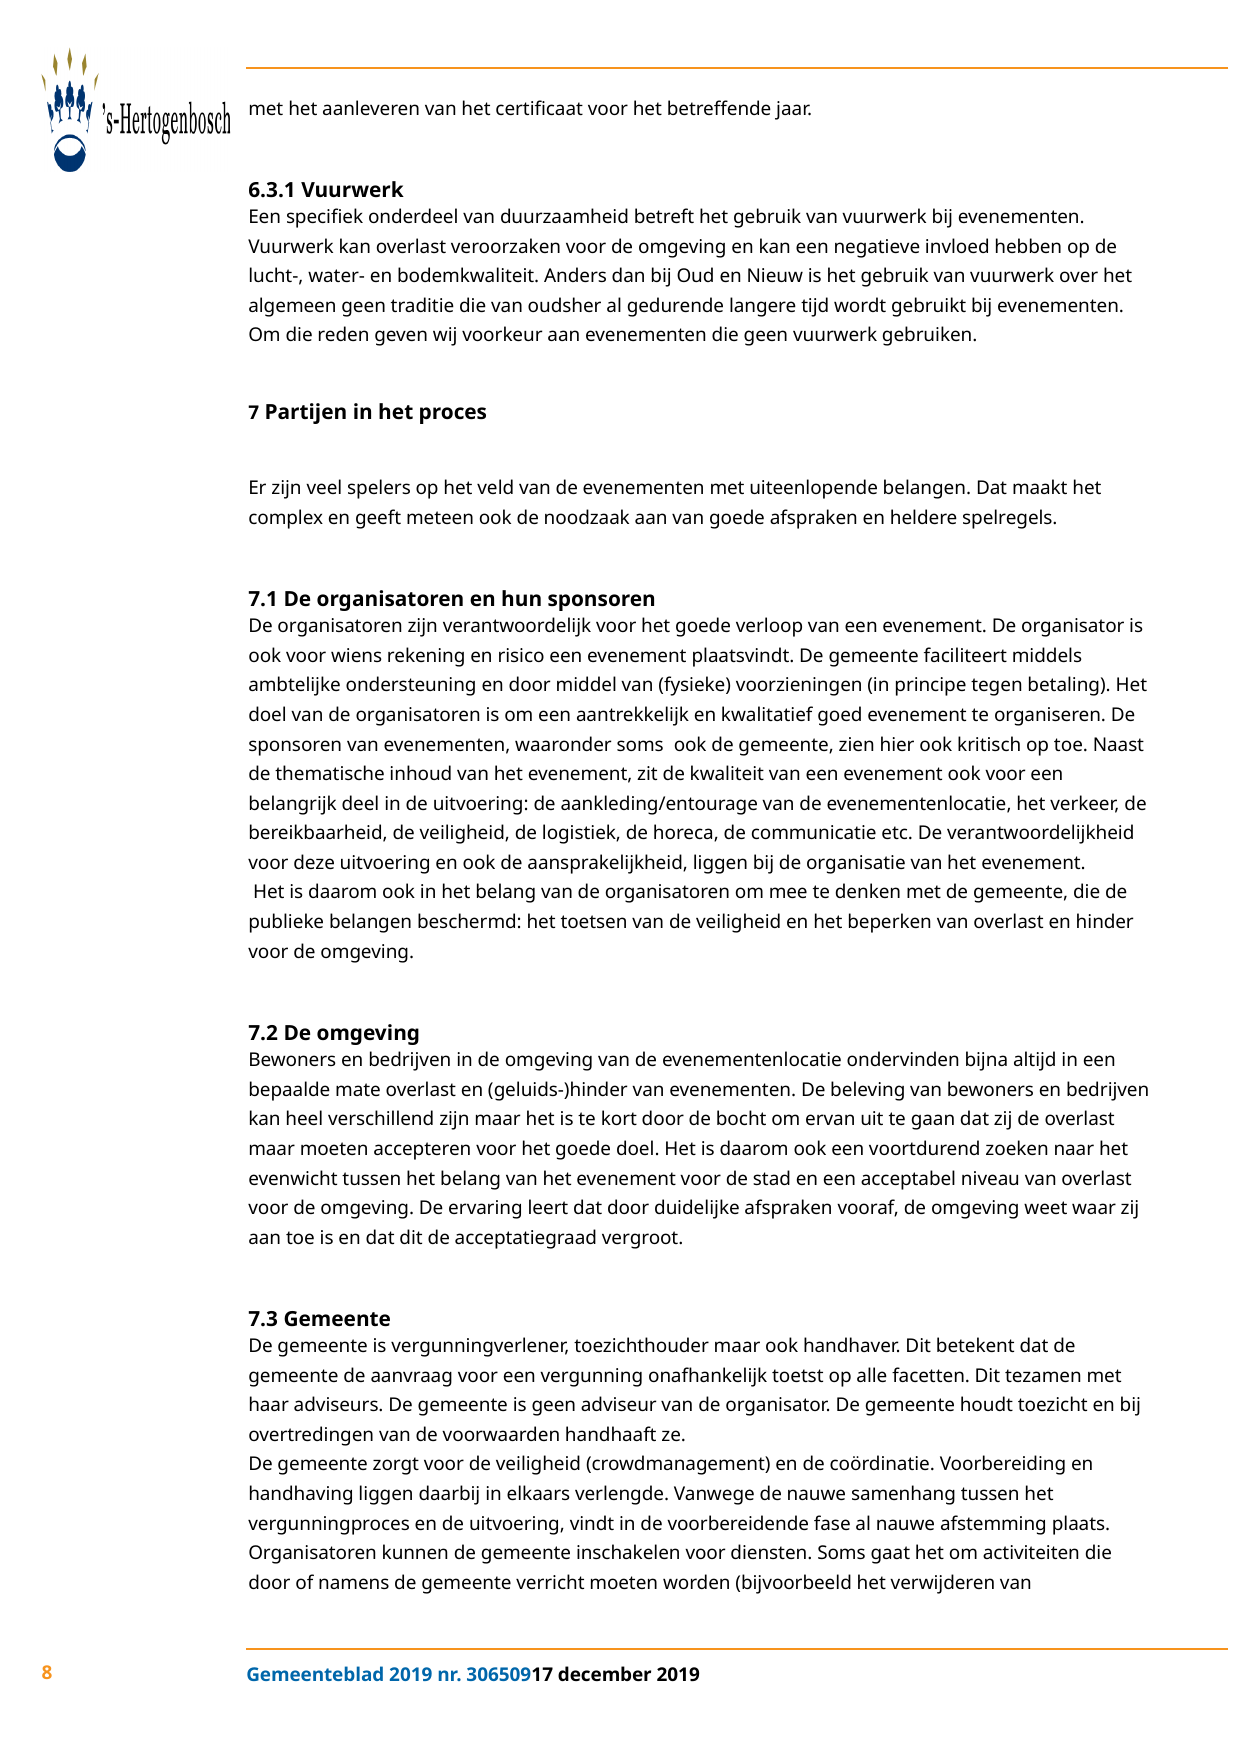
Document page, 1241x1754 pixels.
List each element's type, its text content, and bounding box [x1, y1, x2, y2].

text 7.2 De omgeving [248, 1018, 1152, 1046]
picture [41, 47, 231, 172]
text Het is daarom ook in het belang van de organisatoren om mee te denken met de gemeente, die de publieke belangen beschermd: het toetsen van de veiligheid en het beperken van overlast en hinder voor de omgeving. [248, 879, 1152, 964]
text De gemeente zorgt voor de veiligheid (crowdmanagement) en de coördinatie. Voorbereiding en handhaving liggen daarbij in elkaars verlengde. Vanwege de nauwe samenhang tussen het vergunningproces en de uitvoering, vindt in de voorbereidende fase al nauwe afstemming plaats. [248, 1451, 1152, 1536]
text Er zijn veel spelers op het veld van de evenementen met uiteenlopende belangen. Dat maakt het complex en geeft meteen ook de noodzaak aan van goede afspraken en heldere spelregels. [248, 474, 1152, 530]
text Organisatoren kunnen de gemeente inschakelen voor diensten. Soms gaat het om activiteiten die door of namens de gemeente verricht moeten worden (bijvoorbeeld het verwijderen van [248, 1539, 1152, 1595]
text 7 Partijen in het proces [248, 397, 1152, 425]
text Een specifiek onderdeel van duurzaamheid betreft het gebruik van vuurwerk bij evenementen. Vuurwerk kan overlast veroorzaken voor de omgeving en kan een negatieve invloed hebben op de lucht-, water- en bodemkwaliteit. Anders dan bij Oud en Nieuw is het gebruik van vuurwerk over het algemeen geen traditie die van oudsher al gedurende langere tijd wordt gebruikt bij evenementen. Om die reden geven wij voorkeur aan evenementen die geen vuurwerk gebruiken. [248, 203, 1152, 347]
text 7.3 Gemeente [248, 1304, 1152, 1332]
text Bewoners en bedrijven in de omgeving van de evenementenlocatie ondervinden bijna altijd in een bepaalde mate overlast en (geluids-)hinder van evenementen. De beleving van bewoners en bedrijven kan heel verschillend zijn maar het is te kort door de bocht om ervan uit te gaan dat zij de overlast maar moeten accepteren voor het goede doel. Het is daarom ook een voortdurend zoeken naar het evenwicht tussen het belang van het evenement voor de stad en een acceptabel niveau van overlast voor de omgeving. De ervaring leert dat door duidelijke afspraken vooraf, de omgeving weet waar zij aan toe is en dat dit de acceptatiegraad vergroot. [248, 1046, 1152, 1249]
text De gemeente is vergunningverlener, toezichthouder maar ook handhaver. Dit betekent dat de gemeente de aanvraag voor een vergunning onafhankelijk toetst op alle facetten. Dit tezamen met haar adviseurs. De gemeente is geen adviseur van de organisator. De gemeente houdt toezicht en bij overtredingen van de voorwaarden handhaaft ze. [248, 1332, 1152, 1447]
text 7.1 De organisatoren en hun sponsoren [248, 584, 1152, 612]
text met het aanleveren van het certificaat voor het betreffende jaar. [248, 95, 1152, 121]
text De organisatoren zijn verantwoordelijk voor het goede verloop van een evenement. De organisator is ook voor wiens rekening en risico een evenement plaatsvindt. De gemeente faciliteert middels ambtelijke ondersteuning en door middel van (fysieke) voorzieningen (in principe tegen betaling). Het doel van de organisatoren is om een aantrekkelijk en kwalitatief goed evenement te organiseren. De sponsoren van evenementen, waaronder soms ook de gemeente, zien hier ook kritisch op toe. Naast de thematische inhoud van het evenement, zit de kwaliteit van een evenement ook voor een belangrijk deel in de uitvoering: de aankleding/entourage van de evenementenlocatie, het verkeer, de bereikbaarheid, de veiligheid, de logistiek, de horeca, de communicatie etc. De verantwoordelijkheid voor deze uitvoering en ook de aansprakelijkheid, liggen bij de organisatie van het evenement. [248, 612, 1152, 875]
text 6.3.1 Vuurwerk [248, 175, 1152, 203]
